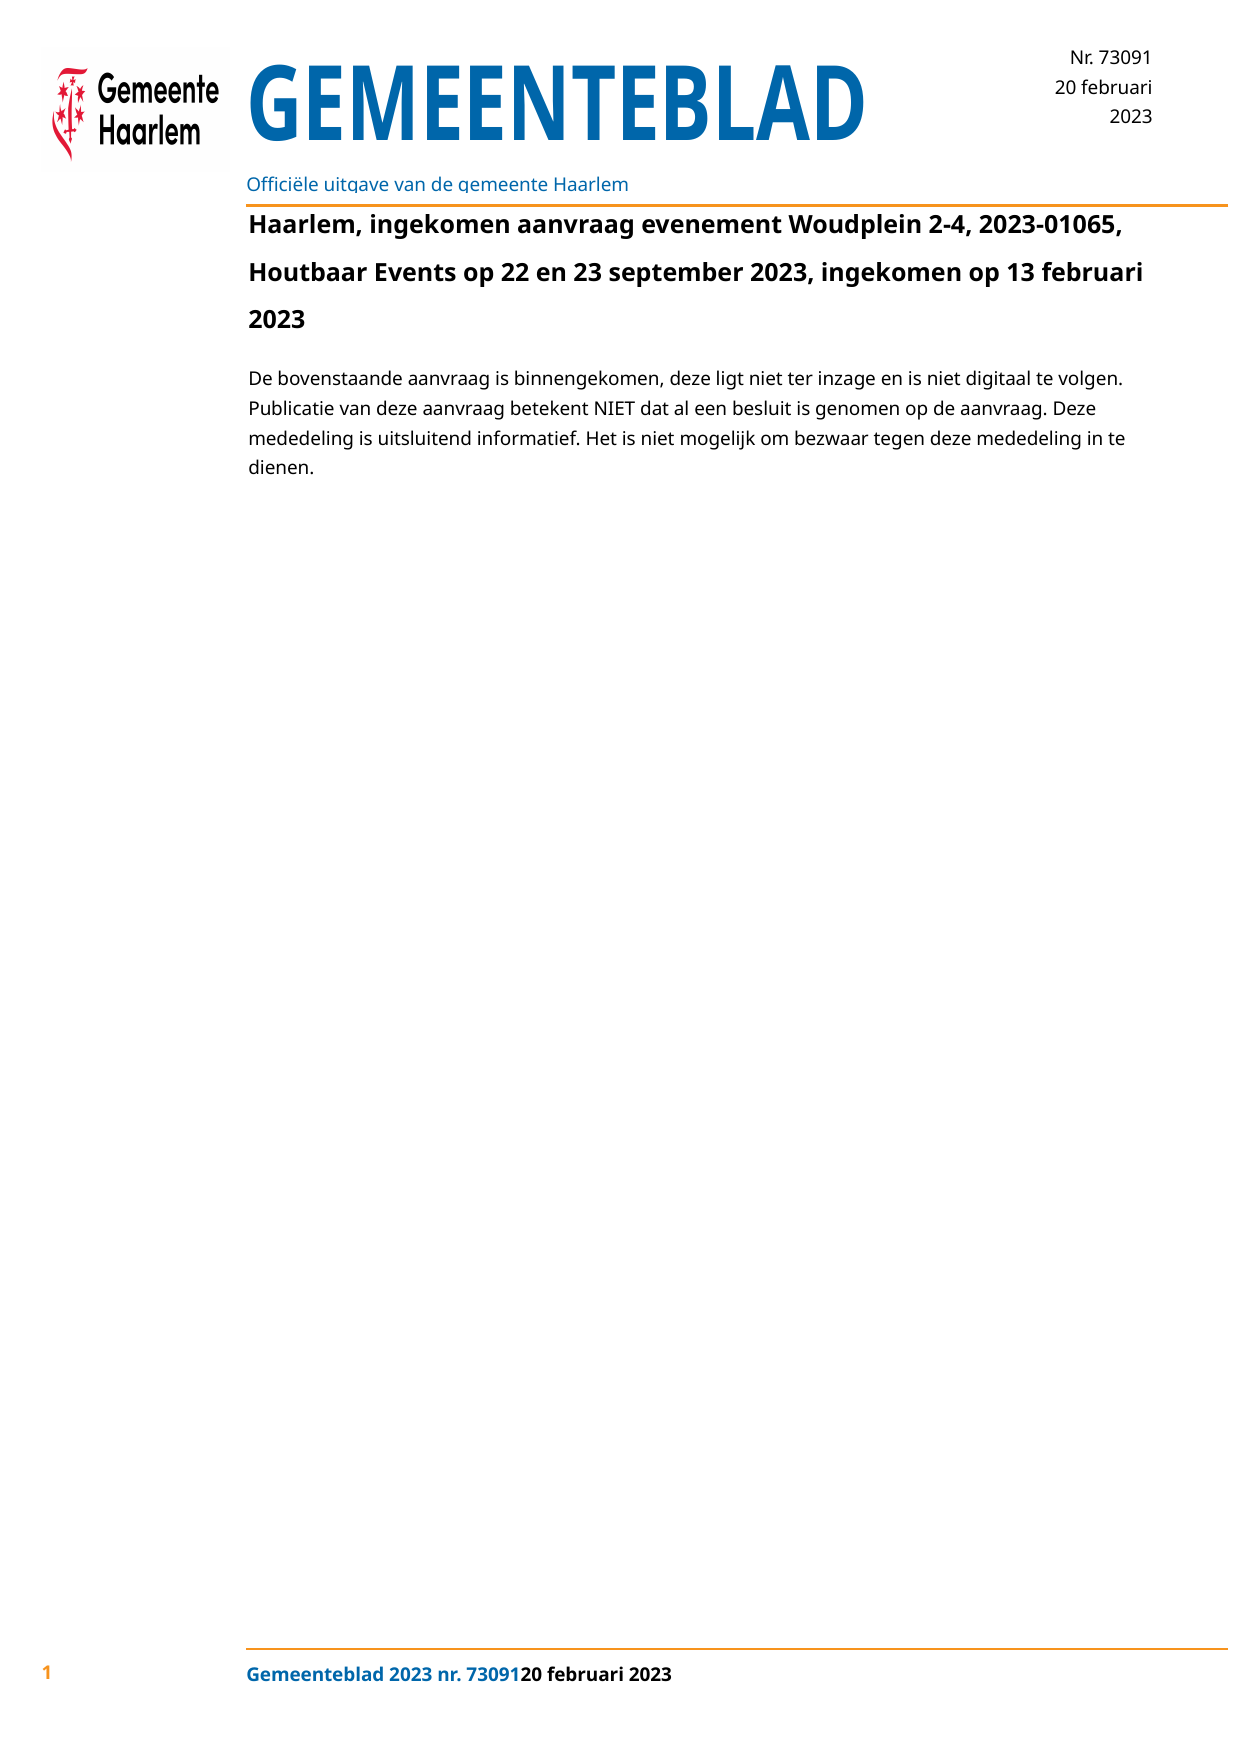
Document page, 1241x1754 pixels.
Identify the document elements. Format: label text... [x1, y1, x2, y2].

text De bovenstaande aanvraag is binnengekomen, deze ligt niet ter inzage en is niet digitaal te volgen. Publicatie van deze aanvraag betekent NIET dat al een besluit is genomen op de aanvraag. Deze mededeling is uitsluitend informatief. Het is niet mogelijk om bezwaar tegen deze mededeling in te dienen. [248, 366, 1152, 480]
picture [41, 47, 231, 172]
text Haarlem, ingekomen aanvraag evenement Woudplein 2-4, 2023-01065, Houtbaar Events op 22 en 23 september 2023, ingekomen op 13 februari 2023 [248, 207, 1152, 336]
